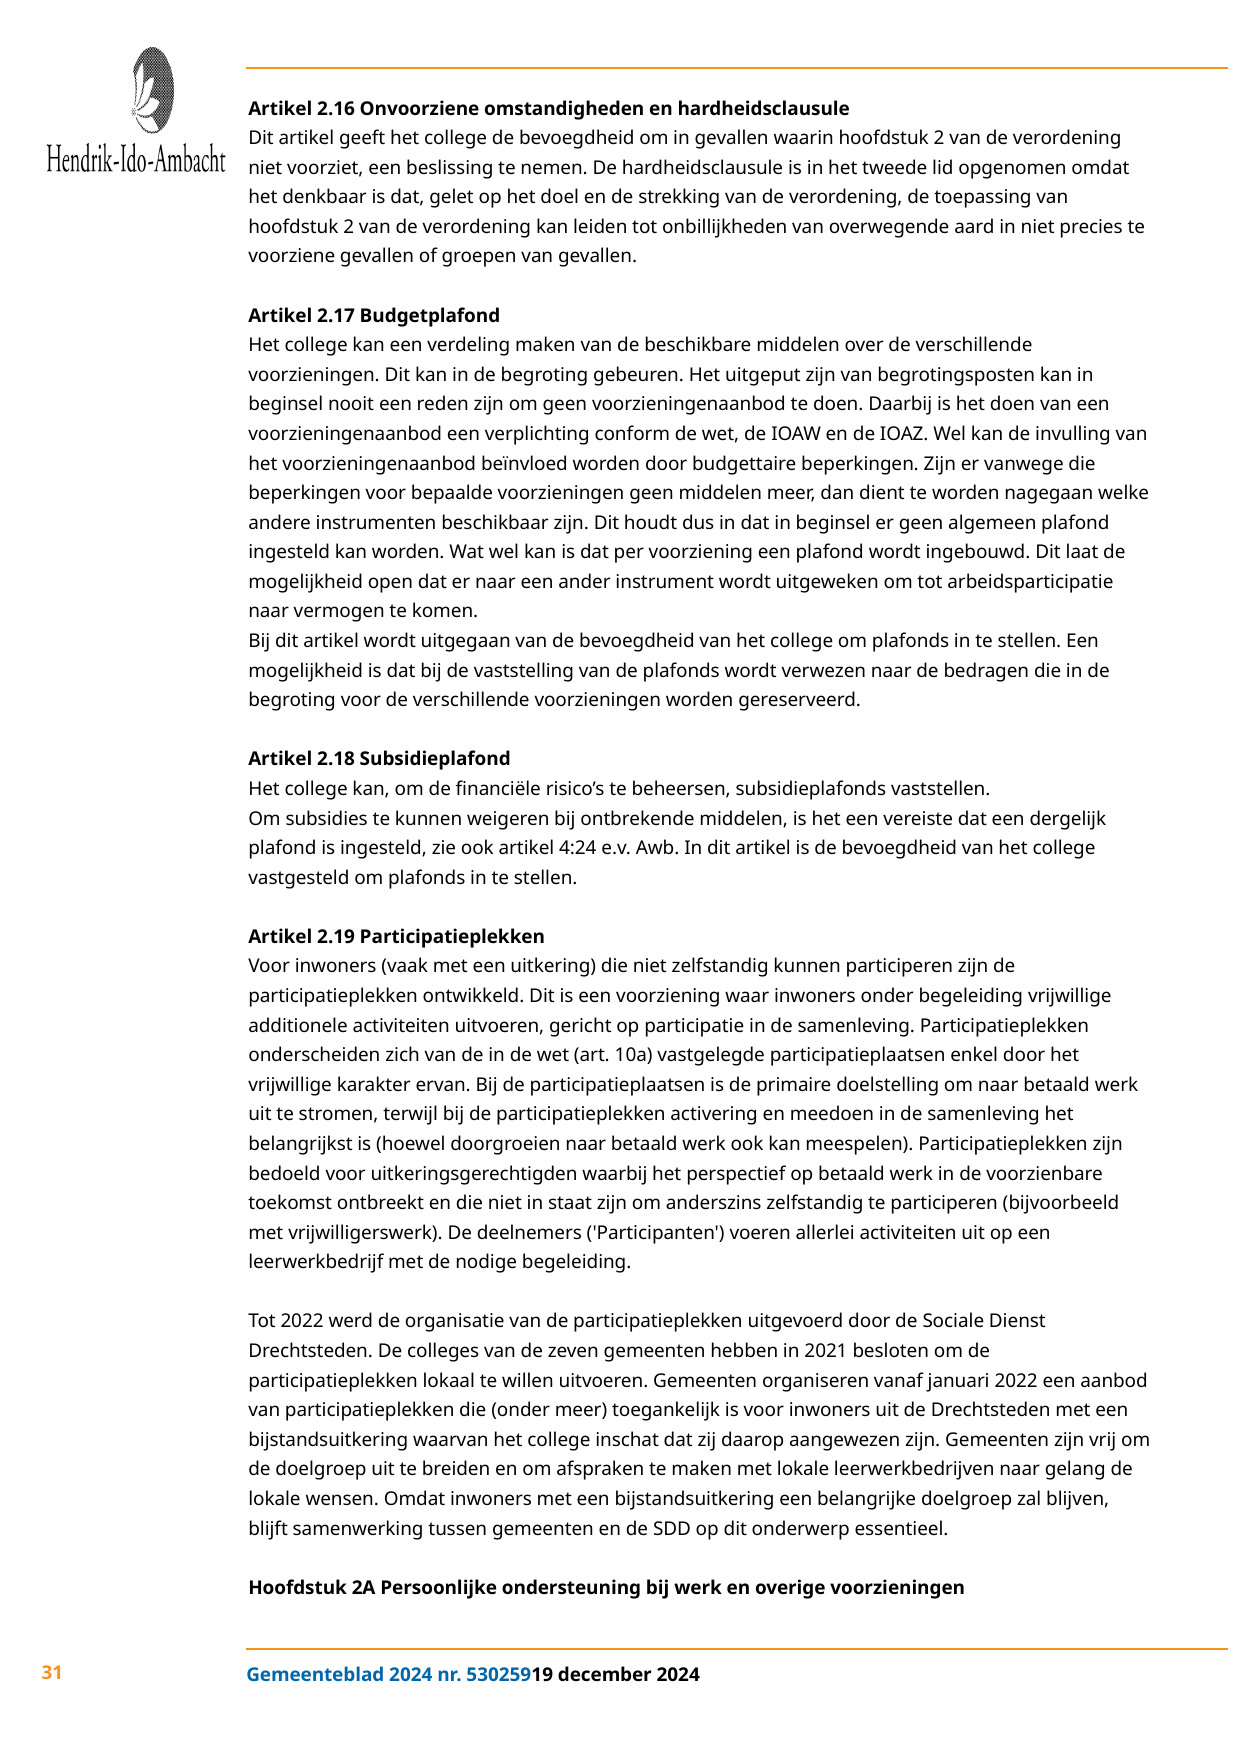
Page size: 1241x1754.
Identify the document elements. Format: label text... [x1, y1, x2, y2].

text Voor inwoners (vaak met een uitkering) die niet zelfstandig kunnen participeren zijn de participatieplekken ontwikkeld. Dit is een voorziening waar inwoners onder begeleiding vrijwillige additionele activiteiten uitvoeren, gericht op participatie in de samenleving. Participatieplekken onderscheiden zich van de in de wet (art. 10a) vastgelegde participatieplaatsen enkel door het vrijwillige karakter ervan. Bij de participatieplaatsen is de primaire doelstelling om naar betaald werk uit te stromen, terwijl bij de participatieplekken activering en meedoen in de samenleving het belangrijkst is (hoewel doorgroeien naar betaald werk ook kan meespelen). Participatieplekken zijn bedoeld voor uitkeringsgerechtigden waarbij het perspectief op betaald werk in de voorzienbare toekomst ontbreekt en die niet in staat zijn om anderszins zelfstandig te participeren (bijvoorbeeld met vrijwilligerswerk). De deelnemers ('Participanten') voeren allerlei activiteiten uit op een leerwerkbedrijf met de nodige begeleiding. [248, 953, 1152, 1274]
text Om subsidies te kunnen weigeren bij ontbrekende middelen, is het een vereiste dat een dergelijk plafond is ingesteld, zie ook artikel 4:24 e.v. Awb. In dit artikel is de bevoegdheid van het college vastgesteld om plafonds in te stellen. [248, 805, 1152, 890]
text Artikel 2.19 Participatieplekken [248, 923, 1152, 949]
text Artikel 2.16 Onvoorziene omstandigheden en hardheidsclausule [248, 95, 1152, 121]
text Hoofdstuk 2A Persoonlijke ondersteuning bij werk en overige voorzieningen [248, 1574, 1152, 1600]
text Artikel 2.18 Subsidieplafond [248, 746, 1152, 771]
text Bij dit artikel wordt uitgegaan van de bevoegdheid van het college om plafonds in te stellen. Een mogelijkheid is dat bij de vaststelling van de plafonds wordt verwezen naar de bedragen die in de begroting voor de verschillende voorzieningen worden gereserveerd. [248, 627, 1152, 712]
text Het college kan, om de financiële risico’s te beheersen, subsidieplafonds vaststellen. [248, 775, 1152, 801]
text Het college kan een verdeling maken van de beschikbare middelen over de verschillende voorzieningen. Dit kan in de begroting gebeuren. Het uitgeput zijn van begrotingsposten kan in beginsel nooit een reden zijn om geen voorzieningenaanbod te doen. Daarbij is het doen van een voorzieningenaanbod een verplichting conform de wet, de IOAW en de IOAZ. Wel kan de invulling van het voorzieningenaanbod beïnvloed worden door budgettaire beperkingen. Zijn er vanwege die beperkingen voor bepaalde voorzieningen geen middelen meer, dan dient te worden nagegaan welke andere instrumenten beschikbaar zijn. Dit houdt dus in dat in beginsel er geen algemeen plafond ingesteld kan worden. Wat wel kan is dat per voorziening een plafond wordt ingebouwd. Dit laat de mogelijkheid open dat er naar een ander instrument wordt uitgeweken om tot arbeidsparticipatie naar vermogen te komen. [248, 331, 1152, 623]
text Artikel 2.17 Budgetplafond [248, 302, 1152, 328]
picture [41, 47, 231, 172]
text Tot 2022 werd de organisatie van de participatieplekken uitgevoerd door de Sociale Dienst Drechtsteden. De colleges van de zeven gemeenten hebben in 2021 besloten om de participatieplekken lokaal te willen uitvoeren. Gemeenten organiseren vanaf januari 2022 een aanbod van participatieplekken die (onder meer) toegankelijk is voor inwoners uit de Drechtsteden met een bijstandsuitkering waarvan het college inschat dat zij daarop aangewezen zijn. Gemeenten zijn vrij om de doelgroep uit te breiden en om afspraken te maken met lokale leerwerkbedrijven naar gelang de lokale wensen. Omdat inwoners met een bijstandsuitkering een belangrijke doelgroep zal blijven, blijft samenwerking tussen gemeenten en de SDD op dit onderwerp essentieel. [248, 1308, 1152, 1541]
text Dit artikel geeft het college de bevoegdheid om in gevallen waarin hoofdstuk 2 van de verordening niet voorziet, een beslissing te nemen. De hardheidsclausule is in het tweede lid opgenomen omdat het denkbaar is dat, gelet op het doel en de strekking van de verordening, de toepassing van hoofdstuk 2 van de verordening kan leiden tot onbillijkheden van overwegende aard in niet precies te voorziene gevallen of groepen van gevallen. [248, 124, 1152, 268]
